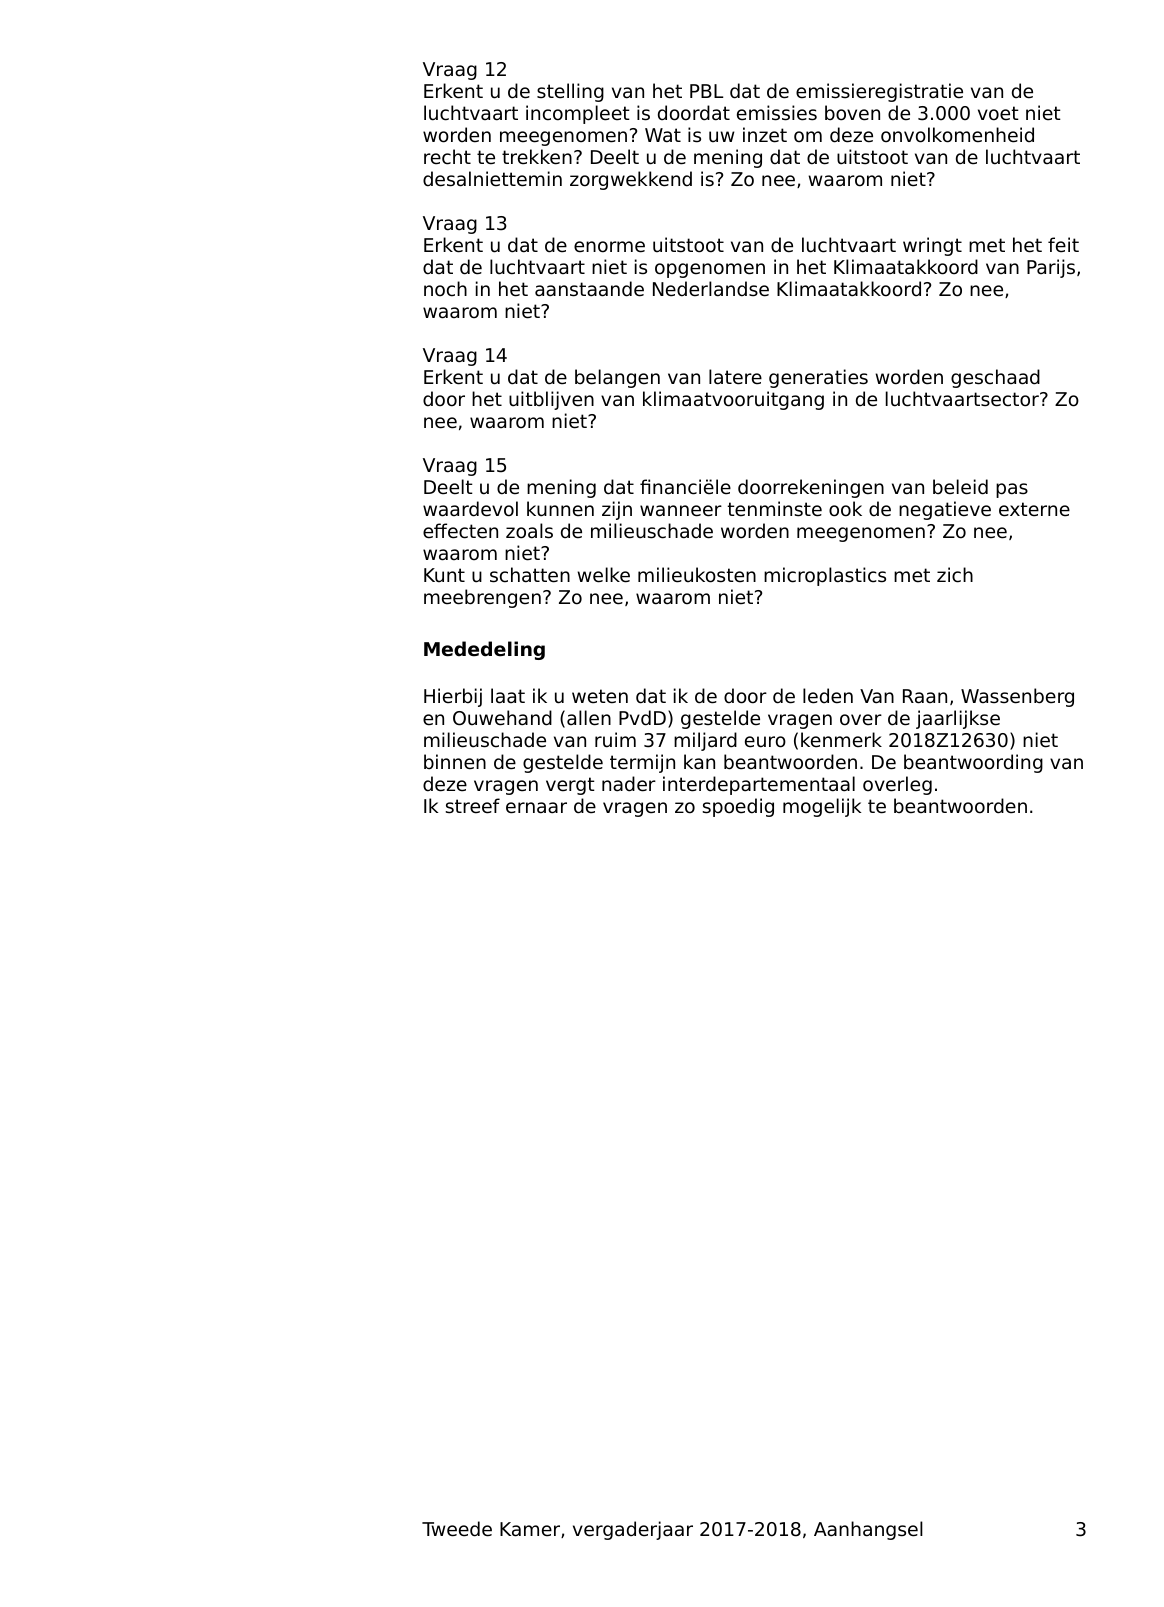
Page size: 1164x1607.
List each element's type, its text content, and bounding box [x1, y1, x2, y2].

text Erkent u dat de enorme uitstoot van de luchtvaart wringt met het feit dat de luchtvaart niet is opgenomen in het Klimaatakkoord van Parijs, noch in het aanstaande Nederlandse Klimaatakkoord? Zo nee, waarom niet? [422, 235, 1087, 323]
subtitle Mededeling [422, 639, 1087, 661]
text Kunt u schatten welke milieukosten microplastics met zich meebrengen? Zo nee, waarom niet? [422, 565, 1087, 609]
text Ik streef ernaar de vragen zo spoedig mogelijk te beantwoorden. [422, 796, 1087, 818]
text Vraag 13 [422, 213, 1087, 235]
text Vraag 12 [422, 59, 1087, 81]
text Deelt u de mening dat financiële doorrekeningen van beleid pas waardevol kunnen zijn wanneer tenminste ook de negatieve externe effecten zoals de milieuschade worden meegenomen? Zo nee, waarom niet? [422, 477, 1087, 565]
text Vraag 15 [422, 455, 1087, 477]
text Hierbij laat ik u weten dat ik de door de leden Van Raan, Wassenberg en Ouwehand (allen PvdD) gestelde vragen over de jaarlijkse milieuschade van ruim 37 miljard euro (kenmerk 2018Z12630) niet binnen de gestelde termijn kan beantwoorden. De beantwoording van deze vragen vergt nader interdepartementaal overleg. [422, 686, 1087, 796]
text Vraag 14 [422, 345, 1087, 367]
text Erkent u de stelling van het PBL dat de emissieregistratie van de luchtvaart incompleet is doordat emissies boven de 3.000 voet niet worden meegenomen? Wat is uw inzet om deze onvolkomenheid recht te trekken? Deelt u de mening dat de uitstoot van de luchtvaart desalniettemin zorgwekkend is? Zo nee, waarom niet? [422, 81, 1087, 191]
text Erkent u dat de belangen van latere generaties worden geschaad door het uitblijven van klimaatvooruitgang in de luchtvaartsector? Zo nee, waarom niet? [422, 367, 1087, 433]
